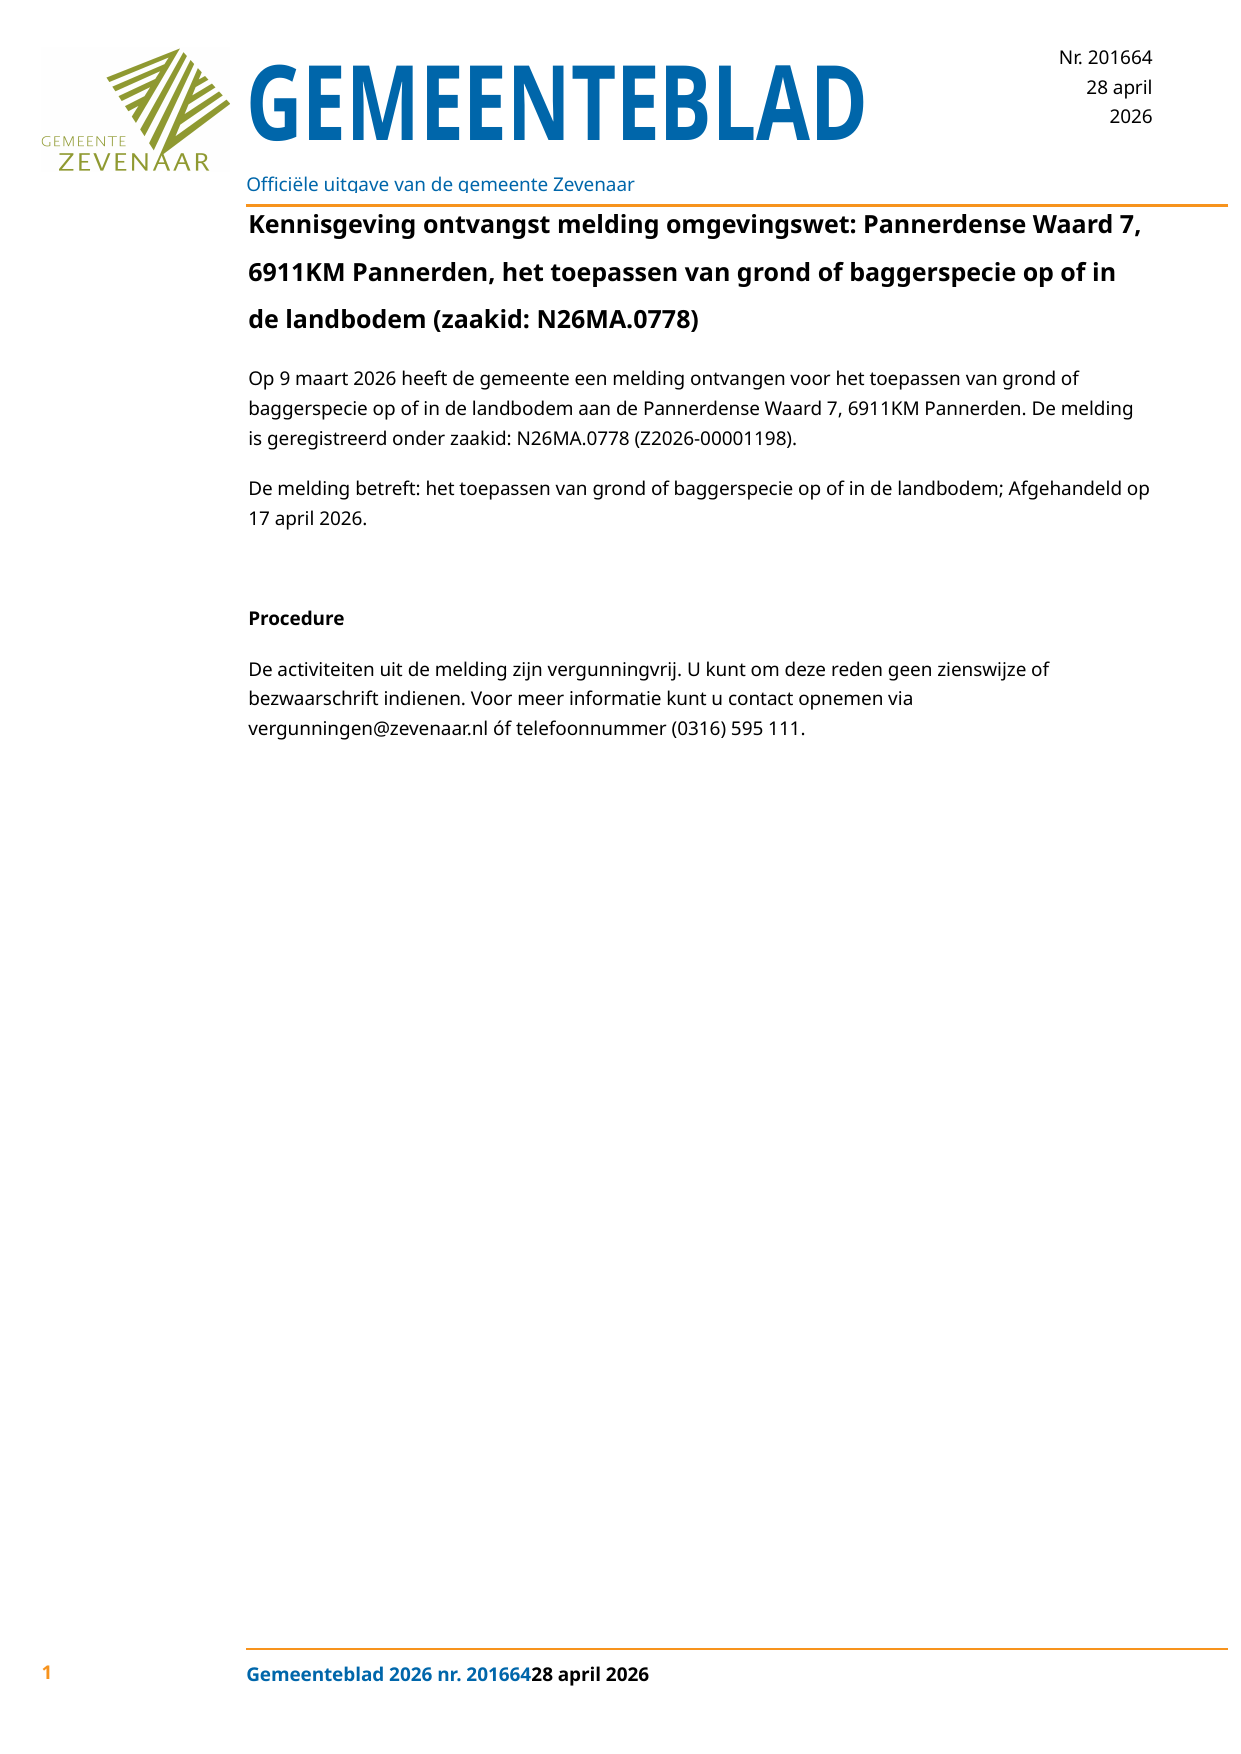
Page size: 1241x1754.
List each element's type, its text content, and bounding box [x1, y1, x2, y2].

text De activiteiten uit de melding zijn vergunningvrij. U kunt om deze reden geen zienswijze of bezwaarschrift indienen. Voor meer informatie kunt u contact opnemen via vergunningen@zevenaar.nl óf telefoonnummer (0316) 595 111. [248, 656, 1152, 741]
text Kennisgeving ontvangst melding omgevingswet: Pannerdense Waard 7, 6911KM Pannerden, het toepassen van grond of baggerspecie op of in de landbodem (zaakid: N26MA.0778) [248, 207, 1152, 336]
picture [41, 47, 231, 172]
text De melding betreft: het toepassen van grond of baggerspecie op of in de landbodem; Afgehandeld op 17 april 2026. [248, 475, 1152, 530]
text Procedure [248, 606, 1152, 631]
text Op 9 maart 2026 heeft de gemeente een melding ontvangen voor het toepassen van grond of baggerspecie op of in de landbodem aan de Pannerdense Waard 7, 6911KM Pannerden. De melding is geregistreerd onder zaakid: N26MA.0778 (Z2026-00001198). [248, 366, 1152, 450]
